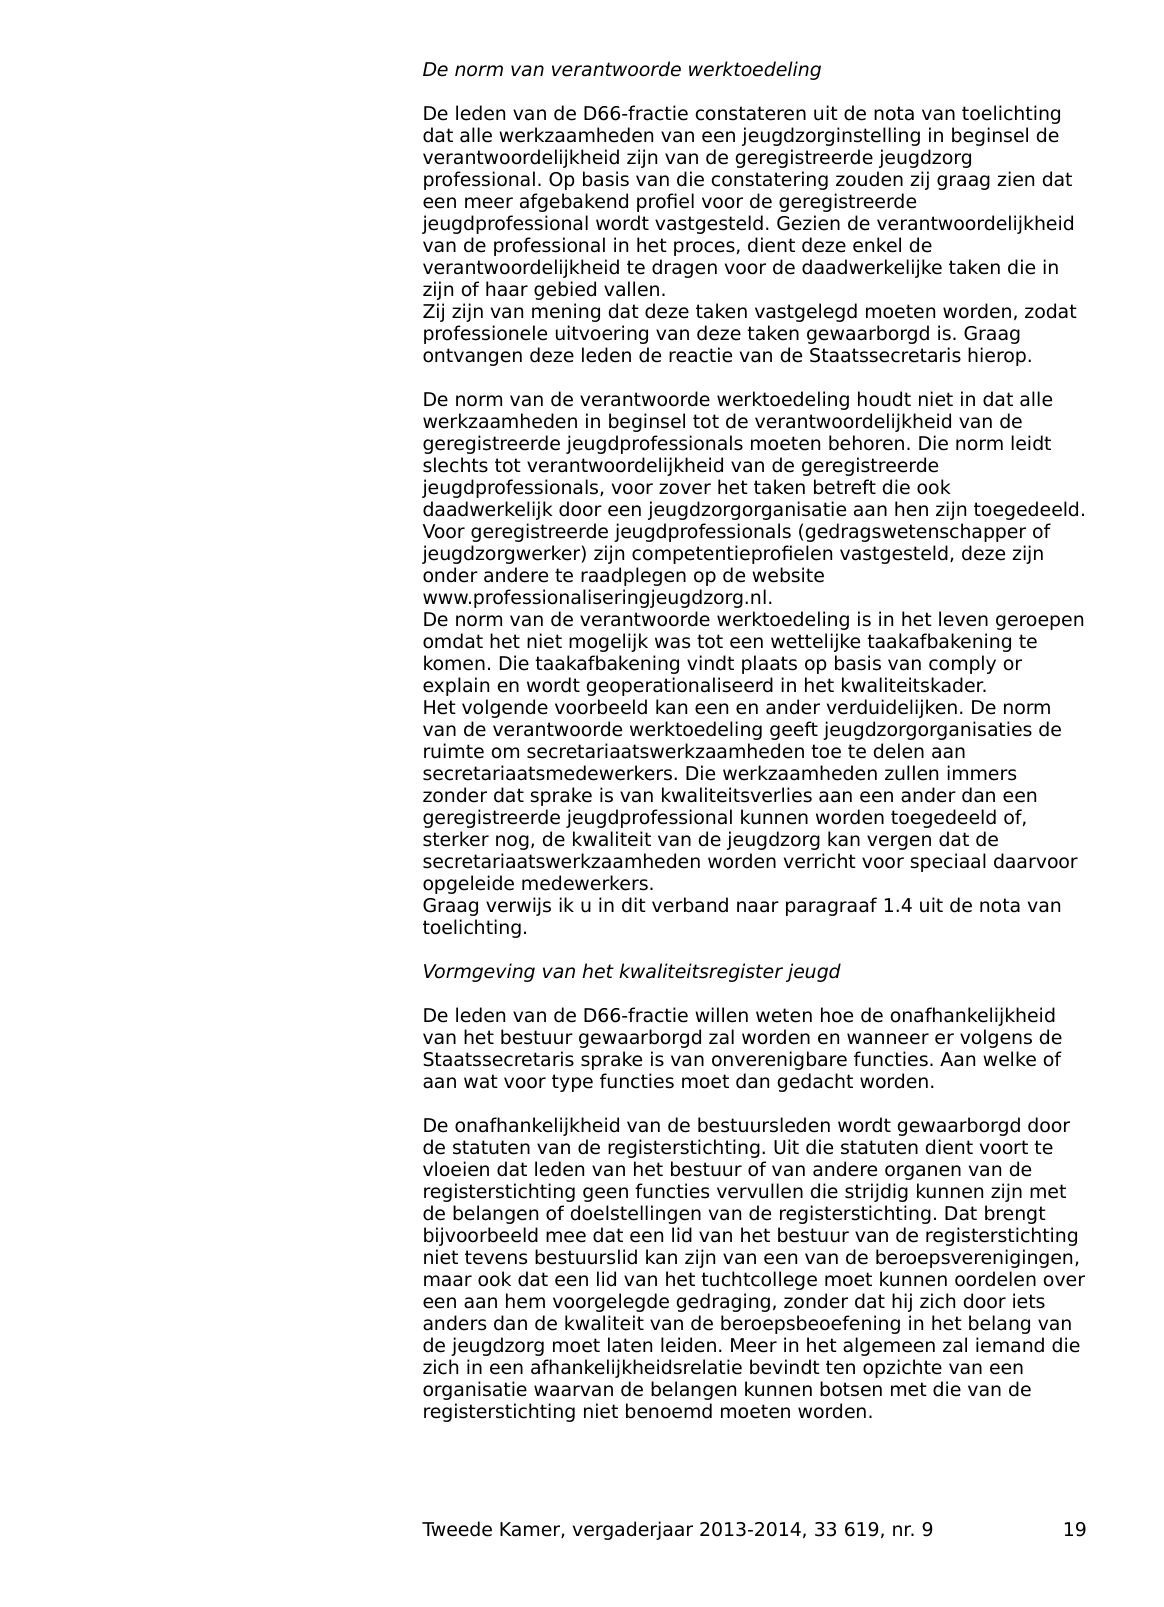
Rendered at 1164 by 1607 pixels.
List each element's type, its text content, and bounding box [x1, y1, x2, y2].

text De leden van de D66-fractie constateren uit de nota van toelichting dat alle werkzaamheden van een jeugdzorginstelling in beginsel de verantwoordelijkheid zijn van de geregistreerde jeugdzorg professional. Op basis van die constatering zouden zij graag zien dat een meer afgebakend profiel voor de geregistreerde jeugdprofessional wordt vastgesteld. Gezien de verantwoordelijkheid van de professional in het proces, dient deze enkel de verantwoordelijkheid te dragen voor de daadwerkelijke taken die in zijn of haar gebied vallen. [422, 103, 1087, 301]
text Het volgende voorbeeld kan een en ander verduidelijken. De norm van de verantwoorde werktoedeling geeft jeugdzorgorganisaties de ruimte om secretariaatswerkzaamheden toe te delen aan secretariaatsmedewerkers. Die werkzaamheden zullen immers zonder dat sprake is van kwaliteitsverlies aan een ander dan een geregistreerde jeugdprofessional kunnen worden toegedeeld of, sterker nog, de kwaliteit van de jeugdzorg kan vergen dat de secretariaatswerkzaamheden worden verricht voor speciaal daarvoor opgeleide medewerkers. [422, 697, 1087, 895]
text Zij zijn van mening dat deze taken vastgelegd moeten worden, zodat professionele uitvoering van deze taken gewaarborgd is. Graag ontvangen deze leden de reactie van de Staatssecretaris hierop. [422, 301, 1087, 367]
text Graag verwijs ik u in dit verband naar paragraaf 1.4 uit de nota van toelichting. [422, 895, 1087, 939]
text Voor geregistreerde jeugdprofessionals (gedragswetenschapper of jeugdzorgwerker) zijn competentieprofielen vastgesteld, deze zijn onder andere te raadplegen op de website www.professionaliseringjeugdzorg.nl. [422, 521, 1087, 609]
text De leden van de D66-fractie willen weten hoe de onafhankelijkheid van het bestuur gewaarborgd zal worden en wanneer er volgens de Staatssecretaris sprake is van onverenigbare functies. Aan welke of aan wat voor type functies moet dan gedacht worden. [422, 1005, 1087, 1093]
subtitle De norm van verantwoorde werktoedeling [422, 59, 1087, 81]
text De onafhankelijkheid van de bestuursleden wordt gewaarborgd door de statuten van de registerstichting. Uit die statuten dient voort te vloeien dat leden van het bestuur of van andere organen van de registerstichting geen functies vervullen die strijdig kunnen zijn met de belangen of doelstellingen van de registerstichting. Dat brengt bijvoorbeeld mee dat een lid van het bestuur van de registerstichting niet tevens bestuurslid kan zijn van een van de beroepsverenigingen, maar ook dat een lid van het tuchtcollege moet kunnen oordelen over een aan hem voorgelegde gedraging, zonder dat hij zich door iets anders dan de kwaliteit van de beroepsbeoefening in het belang van de jeugdzorg moet laten leiden. Meer in het algemeen zal iemand die zich in een afhankelijkheidsrelatie bevindt ten opzichte van een organisatie waarvan de belangen kunnen botsen met die van de registerstichting niet benoemd moeten worden. [422, 1115, 1087, 1423]
text De norm van de verantwoorde werktoedeling is in het leven geroepen omdat het niet mogelijk was tot een wettelijke taakafbakening te komen. Die taakafbakening vindt plaats op basis van comply or explain en wordt geoperationaliseerd in het kwaliteitskader. [422, 609, 1087, 697]
text De norm van de verantwoorde werktoedeling houdt niet in dat alle werkzaamheden in beginsel tot de verantwoordelijkheid van de geregistreerde jeugdprofessionals moeten behoren. Die norm leidt slechts tot verantwoordelijkheid van de geregistreerde jeugdprofessionals, voor zover het taken betreft die ook daadwerkelijk door een jeugdzorgorganisatie aan hen zijn toegedeeld. [422, 389, 1087, 521]
subtitle Vormgeving van het kwaliteitsregister jeugd [422, 961, 1087, 983]
